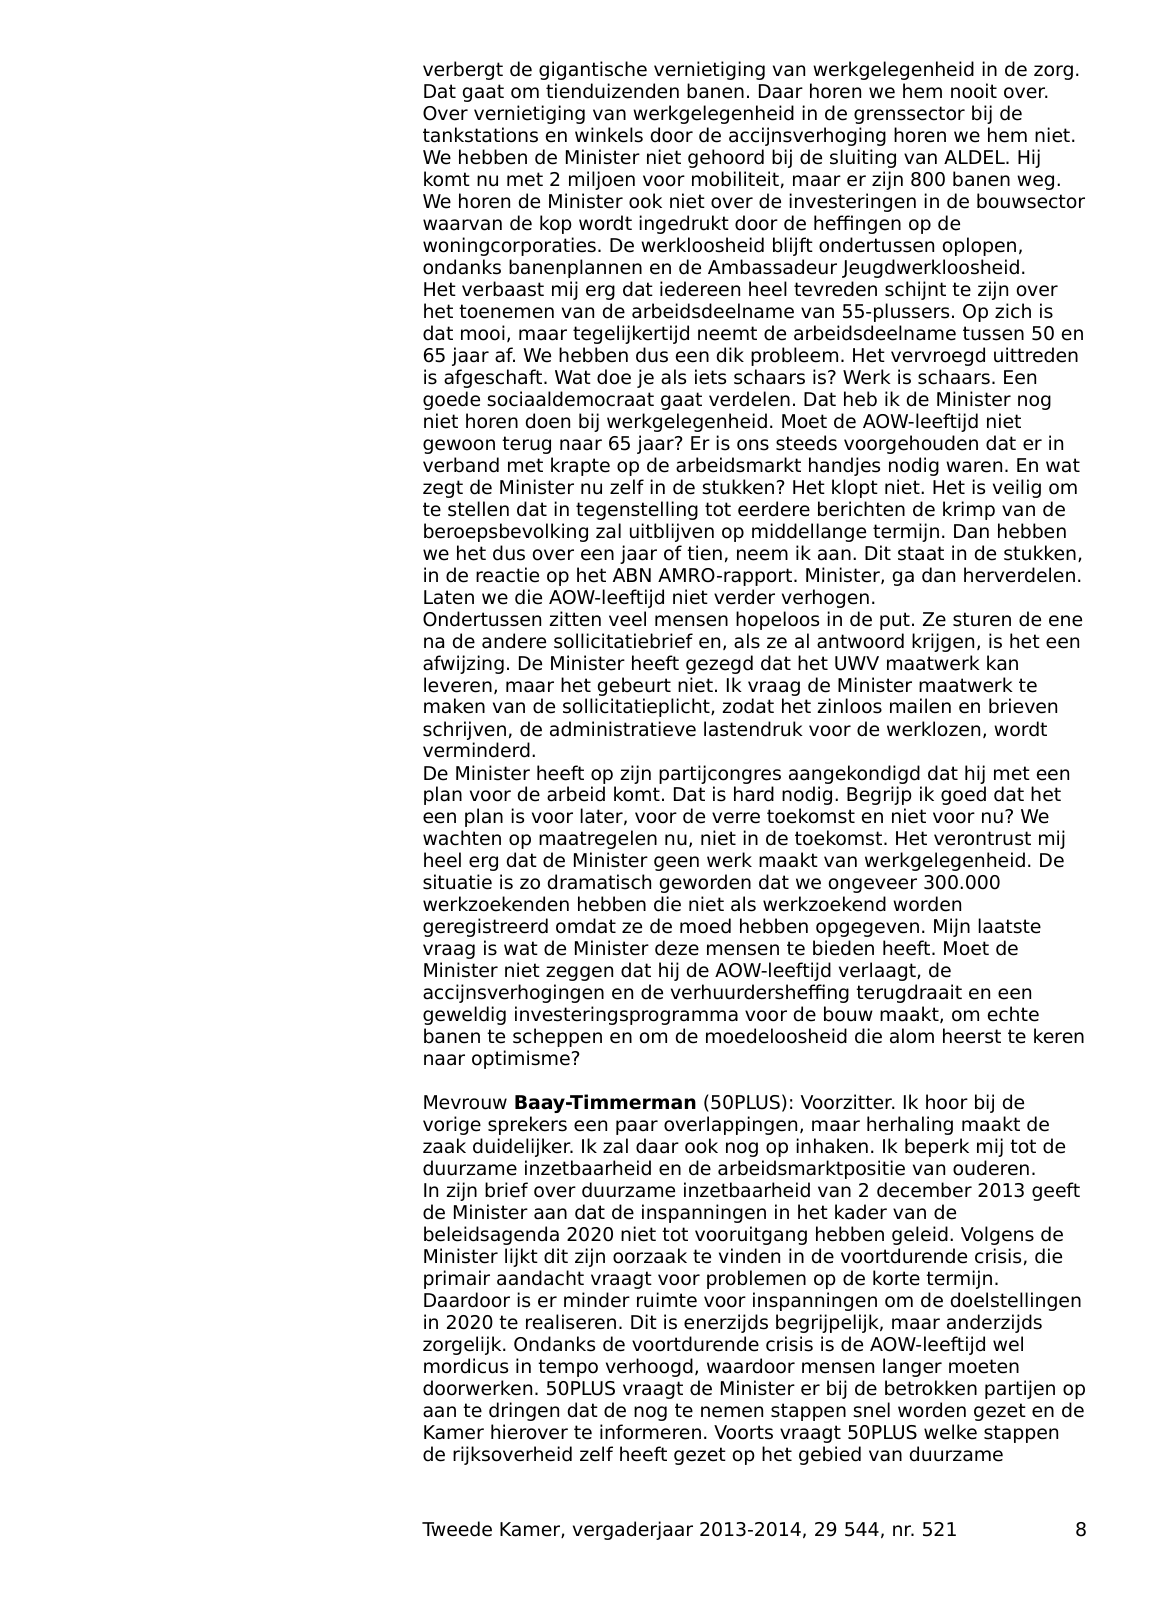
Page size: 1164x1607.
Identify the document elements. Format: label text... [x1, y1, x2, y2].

text De Minister heeft op zijn partijcongres aangekondigd dat hij met een plan voor de arbeid komt. Dat is hard nodig. Begrijp ik goed dat het een plan is voor later, voor de verre toekomst en niet voor nu? We wachten op maatregelen nu, niet in de toekomst. Het verontrust mij heel erg dat de Minister geen werk maakt van werkgelegenheid. De situatie is zo dramatisch geworden dat we ongeveer 300.000 werkzoekenden hebben die niet als werkzoekend worden geregistreerd omdat ze de moed hebben opgegeven. Mijn laatste vraag is wat de Minister deze mensen te bieden heeft. Moet de Minister niet zeggen dat hij de AOW-leeftijd verlaagt, de accijnsverhogingen en de verhuurdersheffing terugdraait en een geweldig investeringsprogramma voor de bouw maakt, om echte banen te scheppen en om de moedeloosheid die alom heerst te keren naar optimisme? [422, 762, 1087, 1070]
text verbergt de gigantische vernietiging van werkgelegenheid in de zorg. Dat gaat om tienduizenden banen. Daar horen we hem nooit over. Over vernietiging van werkgelegenheid in de grenssector bij de tankstations en winkels door de accijnsverhoging horen we hem niet. We hebben de Minister niet gehoord bij de sluiting van ALDEL. Hij komt nu met 2 miljoen voor mobiliteit, maar er zijn 800 banen weg. We horen de Minister ook niet over de investeringen in de bouwsector waarvan de kop wordt ingedrukt door de heffingen op de woningcorporaties. De werkloosheid blijft ondertussen oplopen, ondanks banenplannen en de Ambassadeur Jeugdwerkloosheid. [422, 59, 1087, 279]
text In zijn brief over duurzame inzetbaarheid van 2 december 2013 geeft de Minister aan dat de inspanningen in het kader van de beleidsagenda 2020 niet tot vooruitgang hebben geleid. Volgens de Minister lijkt dit zijn oorzaak te vinden in de voortdurende crisis, die primair aandacht vraagt voor problemen op de korte termijn. Daardoor is er minder ruimte voor inspanningen om de doelstellingen in 2020 te realiseren. Dit is enerzijds begrijpelijk, maar anderzijds zorgelijk. Ondanks de voortdurende crisis is de AOW-leeftijd wel mordicus in tempo verhoogd, waardoor mensen langer moeten doorwerken. 50PLUS vraagt de Minister er bij de betrokken partijen op aan te dringen dat de nog te nemen stappen snel worden gezet en de Kamer hierover te informeren. Voorts vraagt 50PLUS welke stappen de rijksoverheid zelf heeft gezet op het gebied van duurzame [422, 1180, 1087, 1466]
text Ondertussen zitten veel mensen hopeloos in de put. Ze sturen de ene na de andere sollicitatiebrief en, als ze al antwoord krijgen, is het een afwijzing. De Minister heeft gezegd dat het UWV maatwerk kan leveren, maar het gebeurt niet. Ik vraag de Minister maatwerk te maken van de sollicitatieplicht, zodat het zinloos mailen en brieven schrijven, de administratieve lastendruk voor de werklozen, wordt verminderd. [422, 608, 1087, 762]
text Mevrouw Baay-Timmerman (50PLUS): Voorzitter. Ik hoor bij de vorige sprekers een paar overlappingen, maar herhaling maakt de zaak duidelijker. Ik zal daar ook nog op inhaken. Ik beperk mij tot de duurzame inzetbaarheid en de arbeidsmarktpositie van ouderen. [422, 1092, 1087, 1180]
text Het verbaast mij erg dat iedereen heel tevreden schijnt te zijn over het toenemen van de arbeidsdeelname van 55-plussers. Op zich is dat mooi, maar tegelijkertijd neemt de arbeidsdeelname tussen 50 en 65 jaar af. We hebben dus een dik probleem. Het vervroegd uittreden is afgeschaft. Wat doe je als iets schaars is? Werk is schaars. Een goede sociaaldemocraat gaat verdelen. Dat heb ik de Minister nog niet horen doen bij werkgelegenheid. Moet de AOW-leeftijd niet gewoon terug naar 65 jaar? Er is ons steeds voorgehouden dat er in verband met krapte op de arbeidsmarkt handjes nodig waren. En wat zegt de Minister nu zelf in de stukken? Het klopt niet. Het is veilig om te stellen dat in tegenstelling tot eerdere berichten de krimp van de beroepsbevolking zal uitblijven op middellange termijn. Dan hebben we het dus over een jaar of tien, neem ik aan. Dit staat in de stukken, in de reactie op het ABN AMRO-rapport. Minister, ga dan herverdelen. Laten we die AOW-leeftijd niet verder verhogen. [422, 279, 1087, 608]
